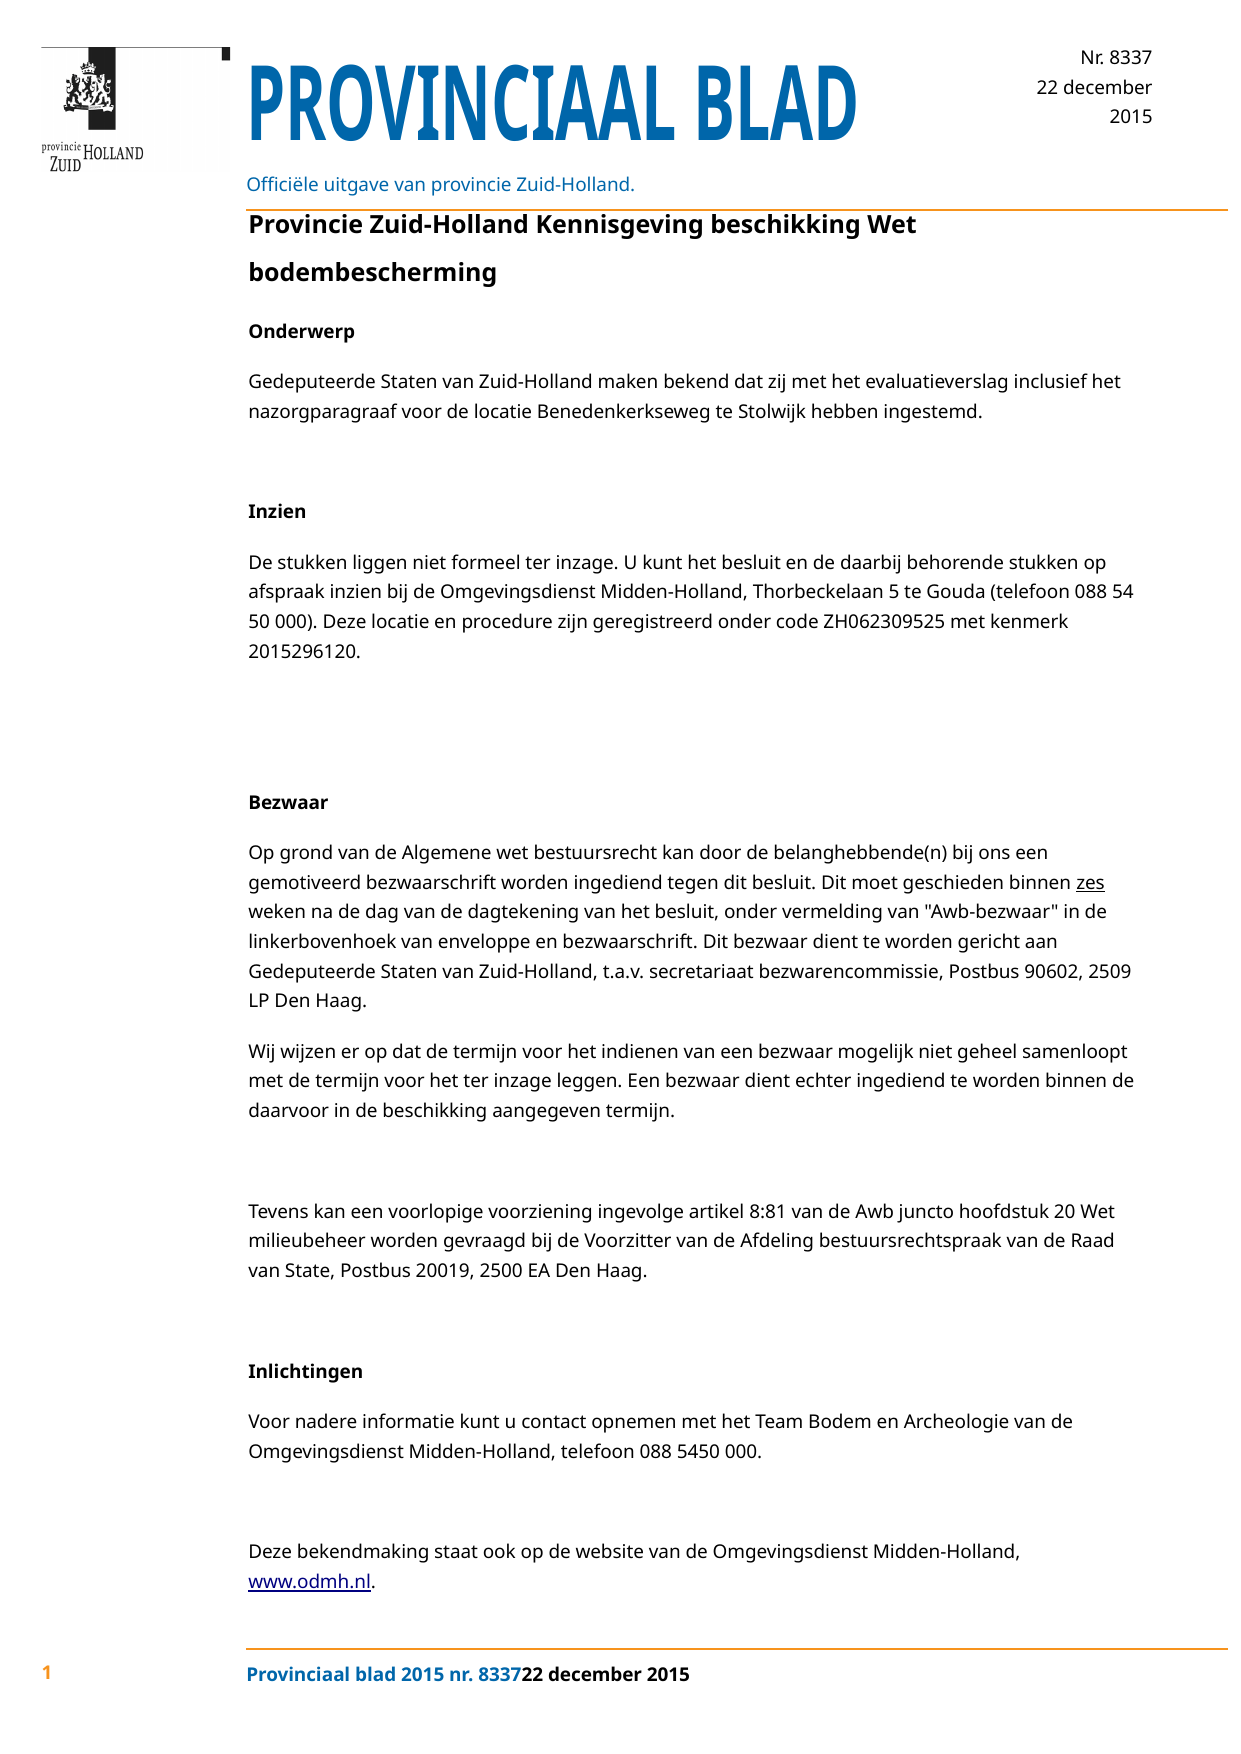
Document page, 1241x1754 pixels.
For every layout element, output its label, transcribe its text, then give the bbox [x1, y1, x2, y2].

text Tevens kan een voorlopige voorziening ingevolge artikel 8:81 van de Awb juncto hoofdstuk 20 Wet milieubeheer worden gevraagd bij de Voorzitter van de Afdeling bestuursrechtspraak van de Raad van State, Postbus 20019, 2500 EA Den Haag. [248, 1198, 1152, 1283]
text Deze bekendmaking staat ook op de website van de Omgevingsdienst Midden-Holland, www.odmh.nl. [248, 1539, 1152, 1594]
text Op grond van de Algemene wet bestuursrecht kan door de belanghebbende(n) bij ons een gemotiveerd bezwaarschrift worden ingediend tegen dit besluit. Dit moet geschieden binnen zes weken na de dag van de dagtekening van het besluit, onder vermelding van "Awb-bezwaar" in de linkerbovenhoek van enveloppe en bezwaarschrift. Dit bezwaar dient te worden gericht aan Gedeputeerde Staten van Zuid-Holland, t.a.v. secretariaat bezwarencommissie, Postbus 90602, 2509 LP Den Haag. [248, 839, 1152, 1013]
text Voor nadere informatie kunt u contact opnemen met het Team Bodem en Archeologie van de Omgevingsdienst Midden-Holland, telefoon 088 5450 000. [248, 1408, 1152, 1464]
text Provincie Zuid-Holland Kennisgeving beschikking Wet bodembescherming [248, 211, 1152, 288]
text De stukken liggen niet formeel ter inzage. U kunt het besluit en de daarbij behorende stukken op afspraak inzien bij de Omgevingsdienst Midden-Holland, Thorbeckelaan 5 te Gouda (telefoon 088 54 50 000). Deze locatie en procedure zijn geregistreerd onder code ZH062309525 met kenmerk 2015296120. [248, 549, 1152, 664]
picture [41, 47, 231, 172]
text Wij wijzen er op dat de termijn voor het indienen van een bezwaar mogelijk niet geheel samenloopt met de termijn voor het ter inzage leggen. Een bezwaar dient echter ingediend te worden binnen de daarvoor in de beschikking aangegeven termijn. [248, 1038, 1152, 1123]
text Gedeputeerde Staten van Zuid-Holland maken bekend dat zij met het evaluatieverslag inclusief het nazorgparagraaf voor de locatie Benedenkerkseweg te Stolwijk hebben ingestemd. [248, 368, 1152, 424]
text Inlichtingen [248, 1358, 1152, 1384]
text Onderwerp [248, 318, 1152, 344]
text Bezwaar [248, 789, 1152, 815]
text Inzien [248, 499, 1152, 524]
